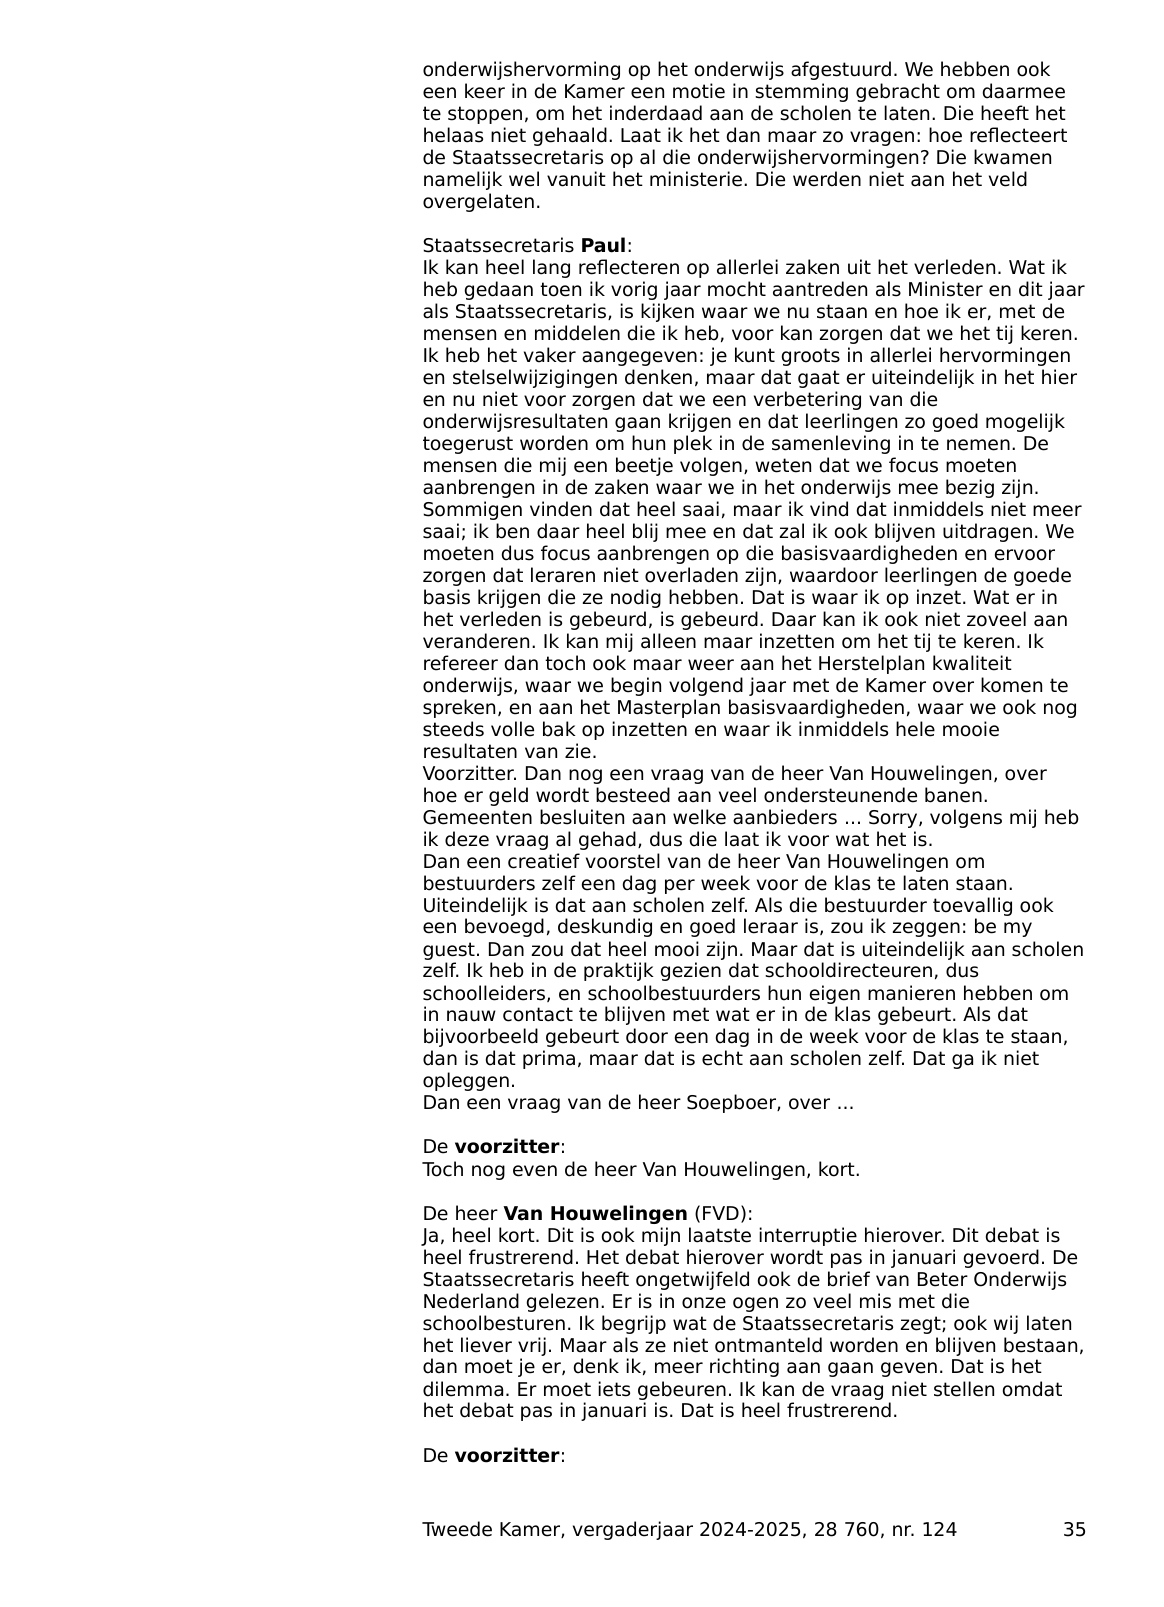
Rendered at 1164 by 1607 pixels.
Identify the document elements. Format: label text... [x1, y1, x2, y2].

text Toch nog even de heer Van Houwelingen, kort. [422, 1158, 1087, 1180]
text De heer Van Houwelingen (FVD): [422, 1203, 1087, 1224]
text Staatssecretaris Paul: [422, 235, 1087, 257]
text onderwijshervorming op het onderwijs afgestuurd. We hebben ook een keer in de Kamer een motie in stemming gebracht om daarmee te stoppen, om het inderdaad aan de scholen te laten. Die heeft het helaas niet gehaald. Laat ik het dan maar zo vragen: hoe reflecteert de Staatssecretaris op al die onderwijshervormingen? Die kwamen namelijk wel vanuit het ministerie. Die werden niet aan het veld overgelaten. [422, 59, 1087, 213]
text Dan een vraag van de heer Soepboer, over ... [422, 1092, 1087, 1114]
text De voorzitter: [422, 1444, 1087, 1467]
text Voorzitter. Dan nog een vraag van de heer Van Houwelingen, over hoe er geld wordt besteed aan veel ondersteunende banen. Gemeenten besluiten aan welke aanbieders ... Sorry, volgens mij heb ik deze vraag al gehad, dus die laat ik voor wat het is. [422, 763, 1087, 851]
text Ja, heel kort. Dit is ook mijn laatste interruptie hierover. Dit debat is heel frustrerend. Het debat hierover wordt pas in januari gevoerd. De Staatssecretaris heeft ongetwijfeld ook de brief van Beter Onderwijs Nederland gelezen. Er is in onze ogen zo veel mis met die schoolbesturen. Ik begrijp wat de Staatssecretaris zegt; ook wij laten het liever vrij. Maar als ze niet ontmanteld worden en blijven bestaan, dan moet je er, denk ik, meer richting aan gaan geven. Dat is het dilemma. Er moet iets gebeuren. Ik kan de vraag niet stellen omdat het debat pas in januari is. Dat is heel frustrerend. [422, 1224, 1087, 1422]
text Ik kan heel lang reflecteren op allerlei zaken uit het verleden. Wat ik heb gedaan toen ik vorig jaar mocht aantreden als Minister en dit jaar als Staatssecretaris, is kijken waar we nu staan en hoe ik er, met de mensen en middelen die ik heb, voor kan zorgen dat we het tij keren. Ik heb het vaker aangegeven: je kunt groots in allerlei hervormingen en stelselwijzigingen denken, maar dat gaat er uiteindelijk in het hier en nu niet voor zorgen dat we een verbetering van die onderwijsresultaten gaan krijgen en dat leerlingen zo goed mogelijk toegerust worden om hun plek in de samenleving in te nemen. De mensen die mij een beetje volgen, weten dat we focus moeten aanbrengen in de zaken waar we in het onderwijs mee bezig zijn. Sommigen vinden dat heel saai, maar ik vind dat inmiddels niet meer saai; ik ben daar heel blij mee en dat zal ik ook blijven uitdragen. We moeten dus focus aanbrengen op die basisvaardigheden en ervoor zorgen dat leraren niet overladen zijn, waardoor leerlingen de goede basis krijgen die ze nodig hebben. Dat is waar ik op inzet. Wat er in het verleden is gebeurd, is gebeurd. Daar kan ik ook niet zoveel aan veranderen. Ik kan mij alleen maar inzetten om het tij te keren. Ik refereer dan toch ook maar weer aan het Herstelplan kwaliteit onderwijs, waar we begin volgend jaar met de Kamer over komen te spreken, en aan het Masterplan basisvaardigheden, waar we ook nog steeds volle bak op inzetten en waar ik inmiddels hele mooie resultaten van zie. [422, 257, 1087, 763]
text De voorzitter: [422, 1136, 1087, 1158]
text Dan een creatief voorstel van de heer Van Houwelingen om bestuurders zelf een dag per week voor de klas te laten staan. Uiteindelijk is dat aan scholen zelf. Als die bestuurder toevallig ook een bevoegd, deskundig en goed leraar is, zou ik zeggen: be my guest. Dan zou dat heel mooi zijn. Maar dat is uiteindelijk aan scholen zelf. Ik heb in de praktijk gezien dat schooldirecteuren, dus schoolleiders, en schoolbestuurders hun eigen manieren hebben om in nauw contact te blijven met wat er in de klas gebeurt. Als dat bijvoorbeeld gebeurt door een dag in de week voor de klas te staan, dan is dat prima, maar dat is echt aan scholen zelf. Dat ga ik niet opleggen. [422, 851, 1087, 1092]
